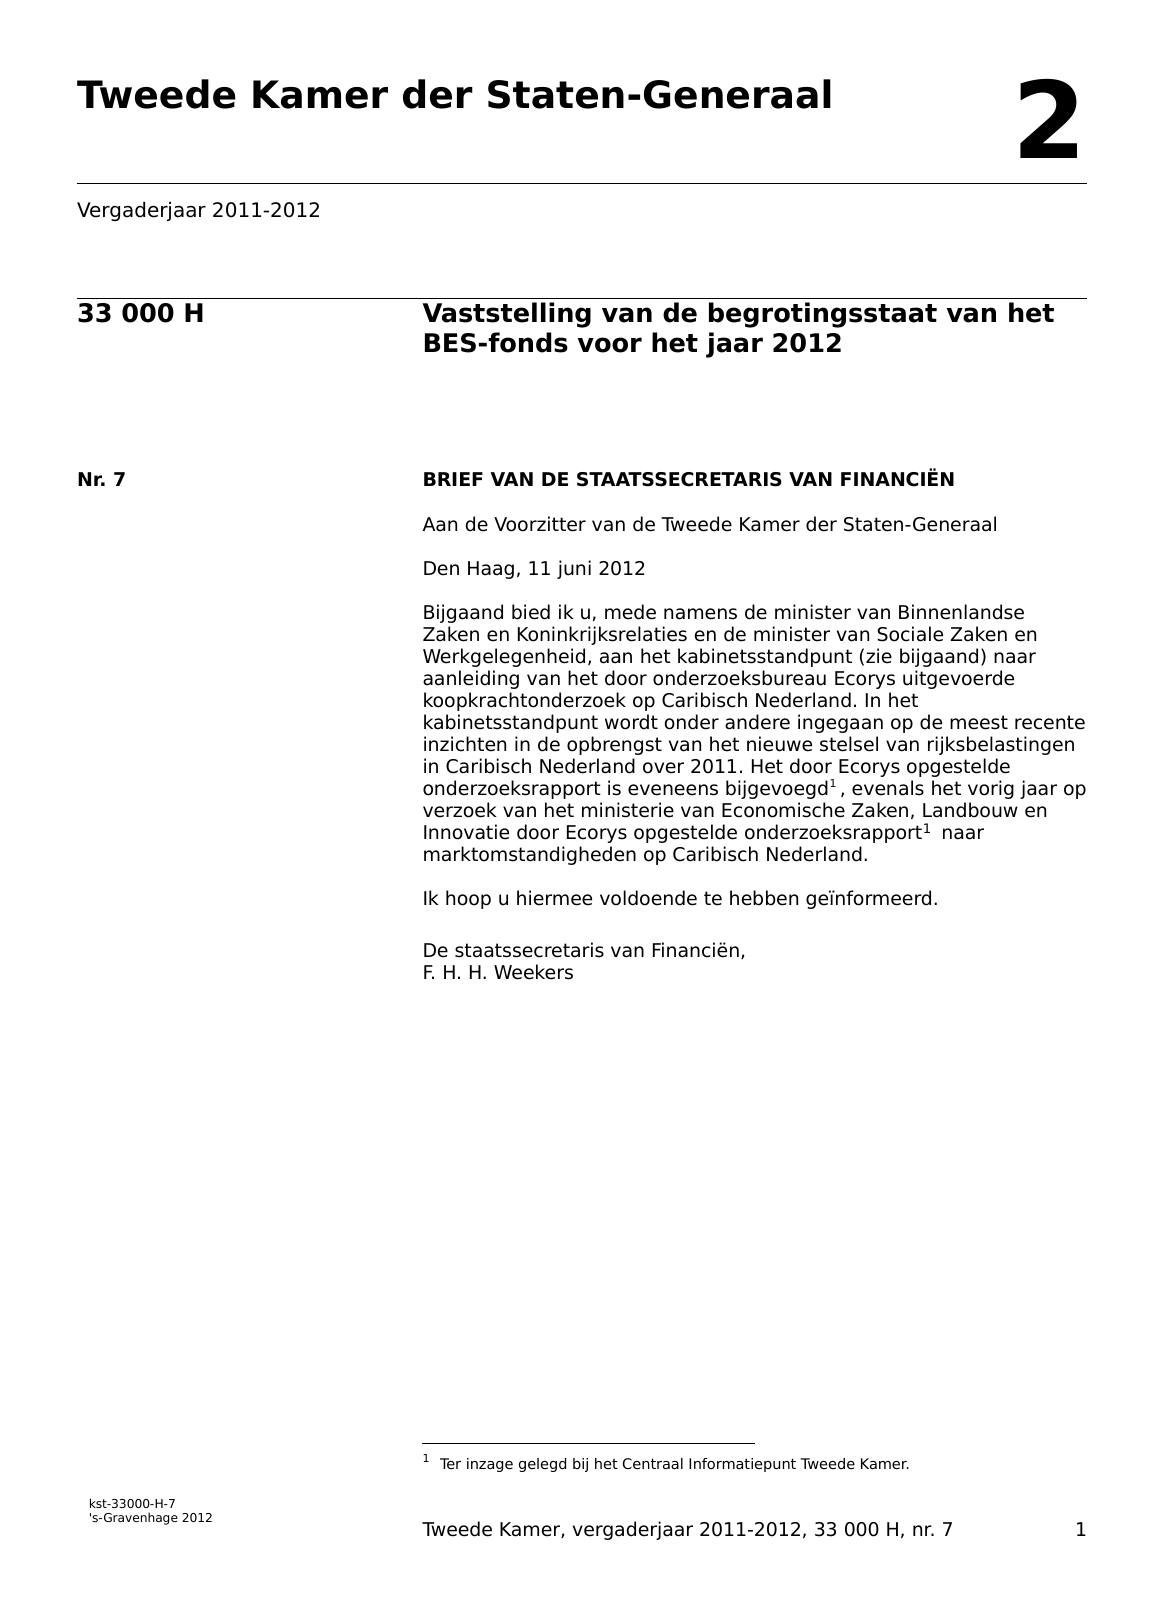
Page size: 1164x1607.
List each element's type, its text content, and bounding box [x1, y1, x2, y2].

table_header Tweede Kamer der Staten-Generaal [77, 59, 886, 183]
subtitle 33 000 H Vaststelling van de begrotingsstaat van het BES-fonds voor het jaar 2012 [77, 299, 1087, 358]
text Den Haag, 11 juni 2012 [422, 558, 1087, 580]
text Bijgaand bied ik u, mede namens de minister van Binnenlandse Zaken en Koninkrijksrelaties en de minister van Sociale Zaken en Werkgelegenheid, aan het kabinetsstandpunt (zie bijgaand) naar aanleiding van het door onderzoeksbureau Ecorys uitgevoerde koopkrachtonderzoek op Caribisch Nederland. In het kabinetsstandpunt wordt onder andere ingegaan op de meest recente inzichten in de opbrengst van het nieuwe stelsel van rijksbelastingen in Caribisch Nederland over 2011. Het door Ecorys opgestelde onderzoeksrapport is eveneens bijgevoegd, evenals het vorig jaar op verzoek van het ministerie van Economische Zaken, Landbouw en Innovatie door Ecorys opgestelde onderzoeksrapport1 naar marktomstandigheden op Caribisch Nederland. [422, 602, 1087, 866]
text De staatssecretaris van Financiën, F. H. H. Weekers [422, 940, 1087, 984]
table_header 2 [886, 59, 1087, 183]
text 's-Gravenhage 2012 [88, 1511, 323, 1525]
text Ter inzage gelegd bij het Centraal Informatiepunt Tweede Kamer. [422, 1452, 1087, 1474]
table_cell Vergaderjaar 2011-2012 [77, 184, 1087, 298]
text Aan de Voorzitter van de Tweede Kamer der Staten-Generaal [422, 513, 1087, 536]
subtitle Nr. 7 BRIEF VAN DE STAATSSECRETARIS VAN FINANCIËN [77, 469, 1087, 491]
text Ik hoop u hiermee voldoende te hebben geïnformeerd. [422, 888, 1087, 910]
text kst-33000-H-7 [88, 1497, 323, 1511]
